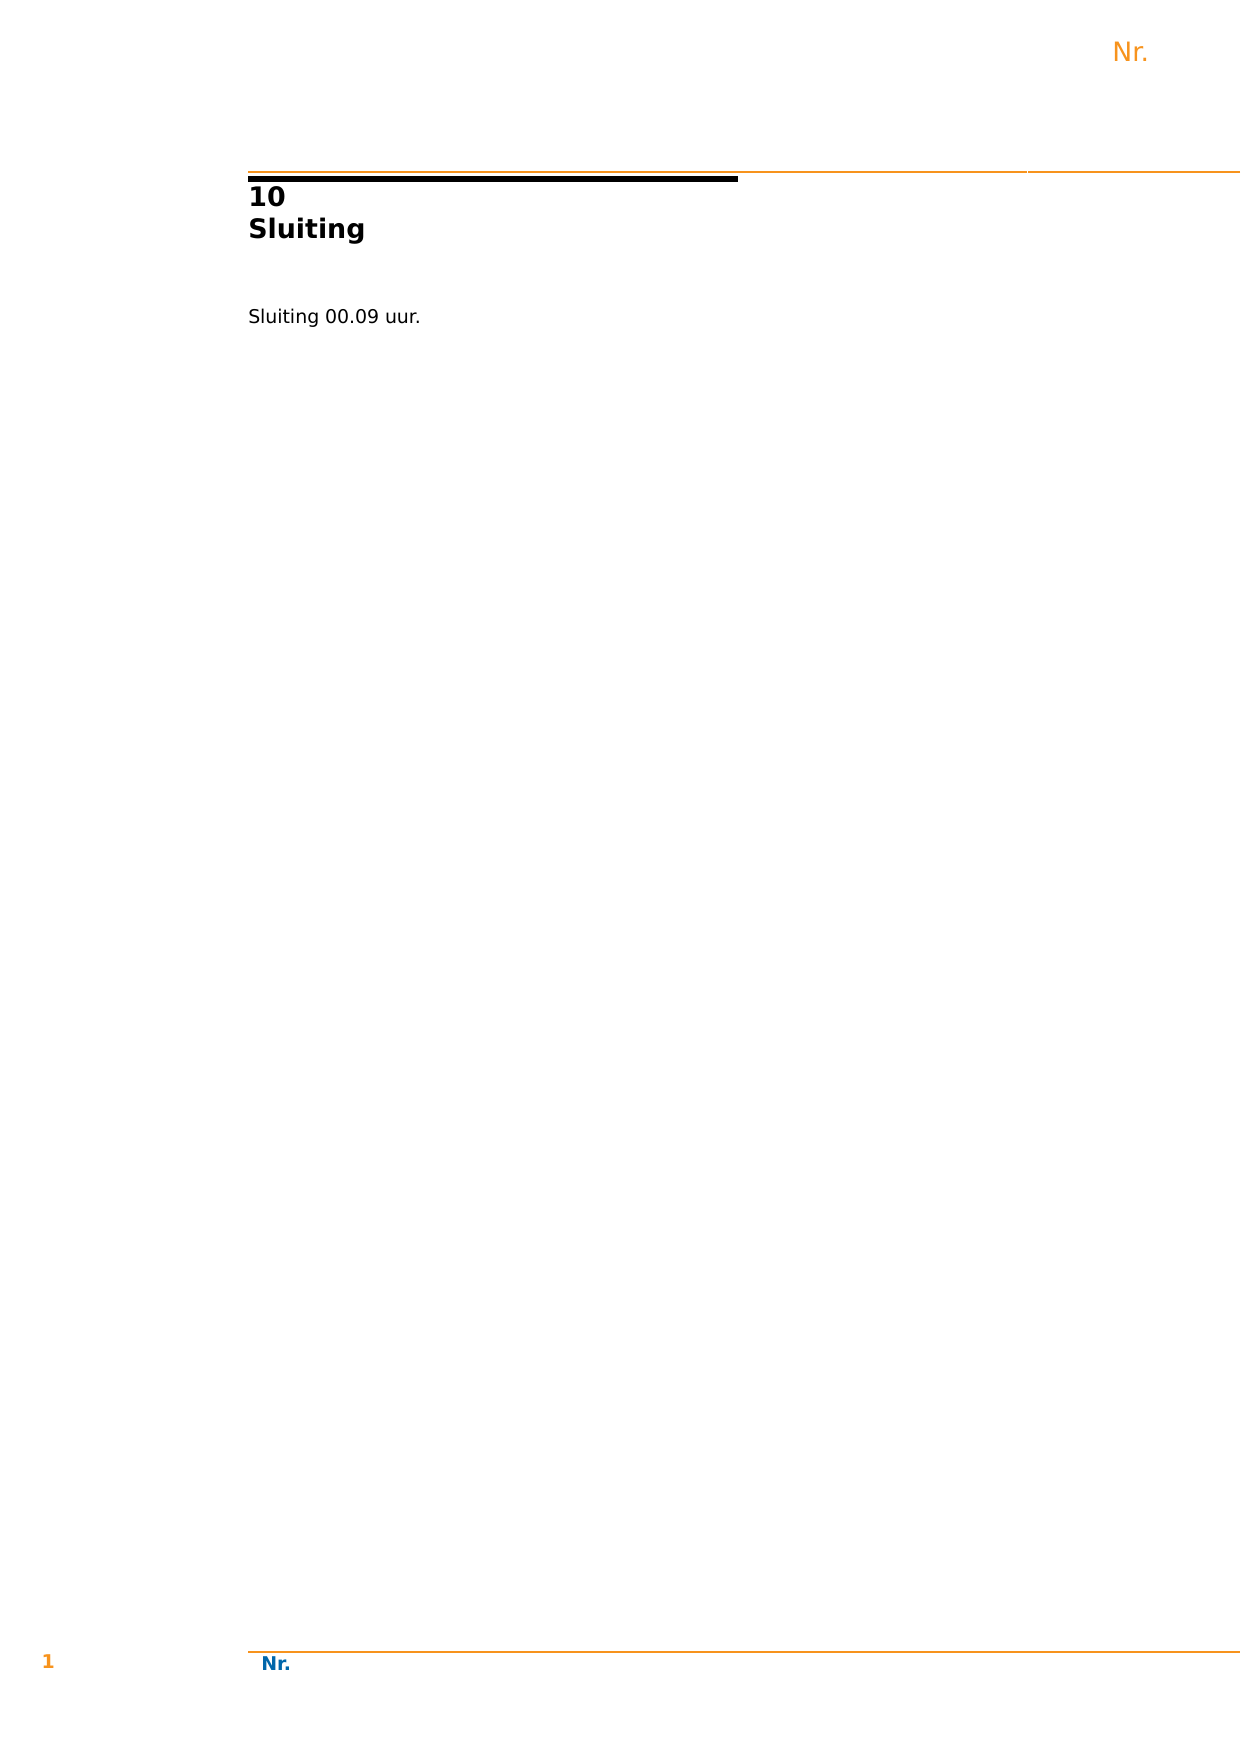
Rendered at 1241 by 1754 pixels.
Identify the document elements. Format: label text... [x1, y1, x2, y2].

title 10 Sluiting [248, 182, 691, 244]
text Sluiting 00.09 uur. [248, 306, 691, 328]
